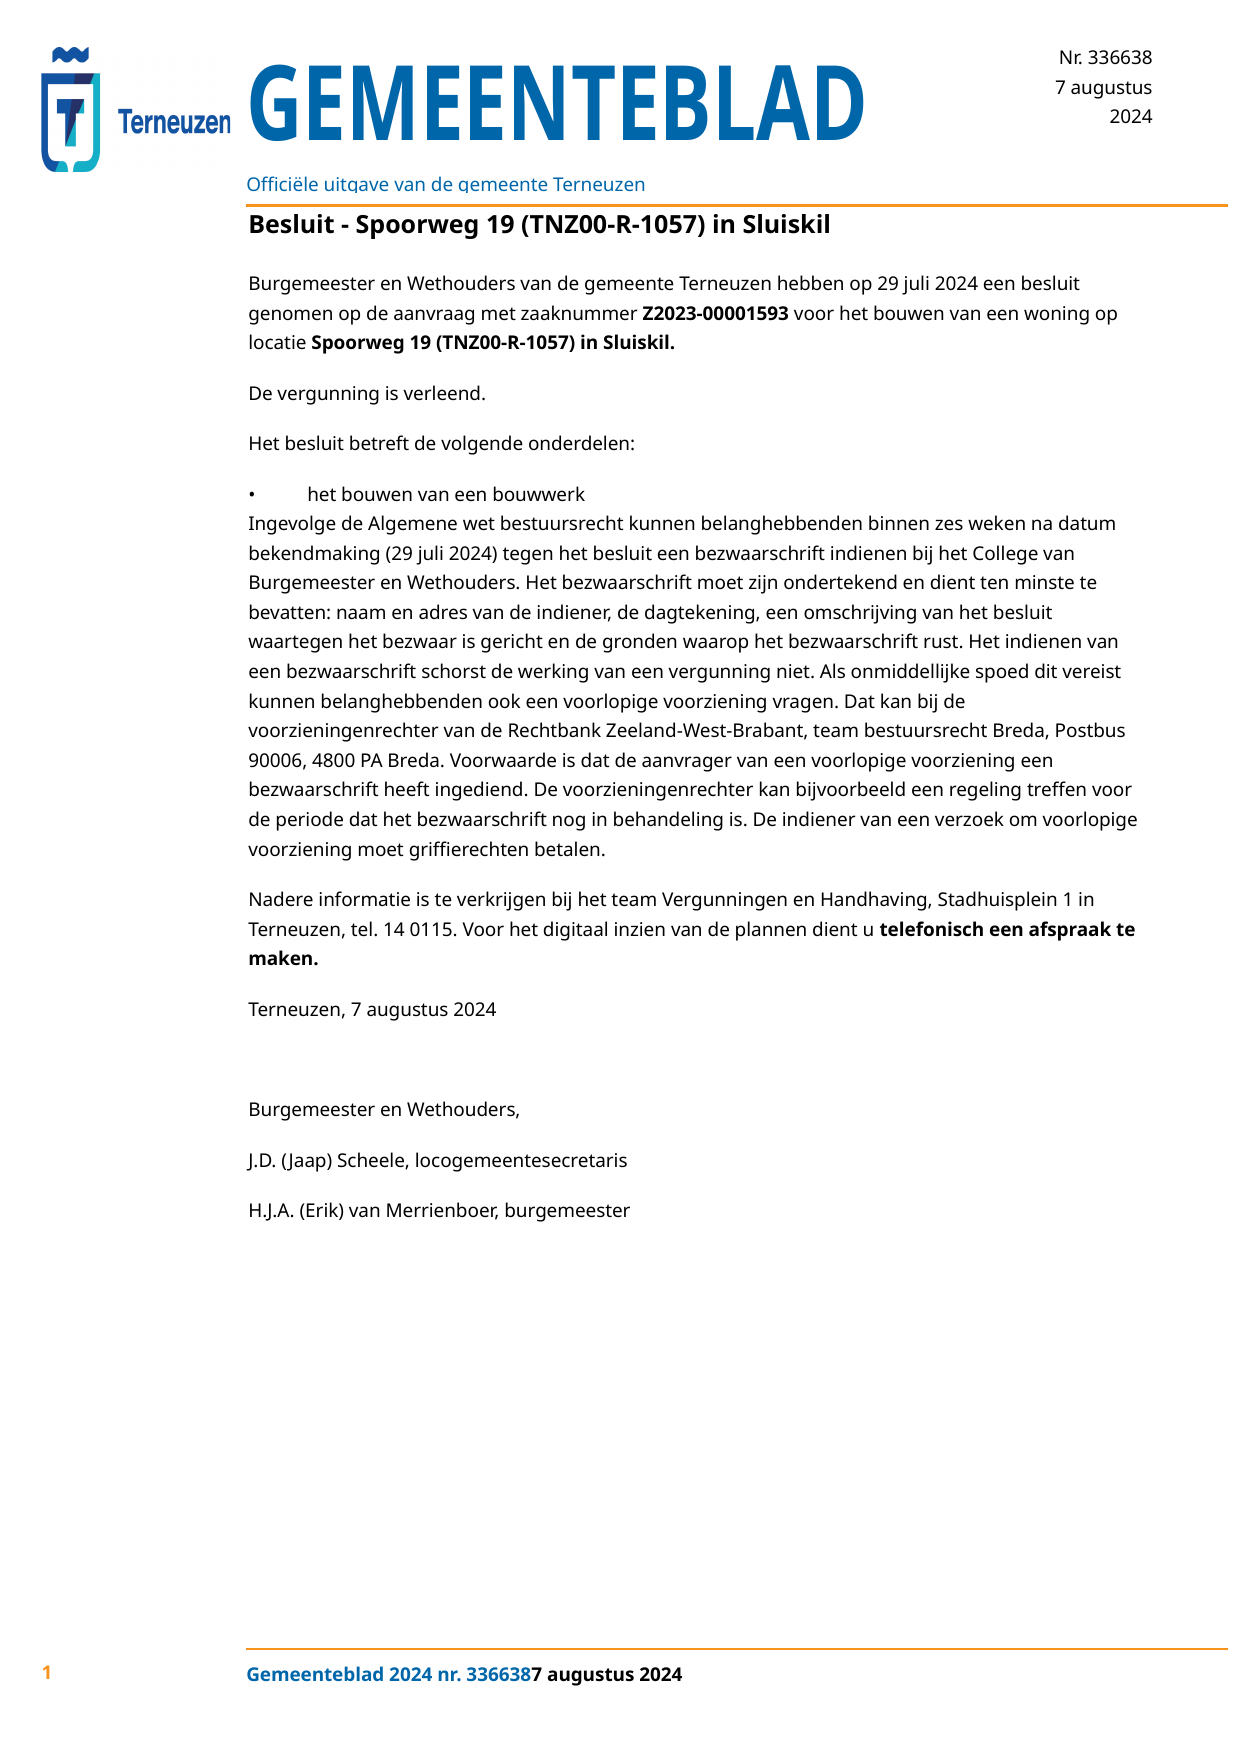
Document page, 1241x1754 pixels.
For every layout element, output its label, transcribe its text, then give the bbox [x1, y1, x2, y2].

text Nadere informatie is te verkrijgen bij het team Vergunningen en Handhaving, Stadhuisplein 1 in Terneuzen, tel. 14 0115. Voor het digitaal inzien van de plannen dient u telefonisch een afspraak te maken. [248, 886, 1152, 971]
picture [41, 47, 231, 172]
text Burgemeester en Wethouders van de gemeente Terneuzen hebben op 29 juli 2024 een besluit genomen op de aanvraag met zaaknummer Z2023-00001593 voor het bouwen van een woning op locatie Spoorweg 19 (TNZ00-R-1057) in Sluiskil. [248, 270, 1152, 355]
list het bouwen van een bouwwerk [248, 481, 1152, 506]
text Ingevolge de Algemene wet bestuursrecht kunnen belanghebbenden binnen zes weken na datum bekendmaking (29 juli 2024) tegen het besluit een bezwaarschrift indienen bij het College van Burgemeester en Wethouders. Het bezwaarschrift moet zijn ondertekend en dient ten minste te bevatten: naam en adres van de indiener, de dagtekening, een omschrijving van het besluit waartegen het bezwaar is gericht en de gronden waarop het bezwaarschrift rust. Het indienen van een bezwaarschrift schorst de werking van een vergunning niet. Als onmiddellijke spoed dit vereist kunnen belanghebbenden ook een voorlopige voorziening vragen. Dat kan bij de voorzieningenrechter van de Rechtbank Zeeland-West-Brabant, team bestuursrecht Breda, Postbus 90006, 4800 PA Breda. Voorwaarde is dat de aanvrager van een voorlopige voorziening een bezwaarschrift heeft ingediend. De voorzieningenrechter kan bijvoorbeeld een regeling treffen voor de periode dat het bezwaarschrift nog in behandeling is. De indiener van een verzoek om voorlopige voorziening moet griffierechten betalen. [248, 510, 1152, 861]
text Het besluit betreft de volgende onderdelen: [248, 430, 1152, 456]
text Burgemeester en Wethouders, [248, 1097, 1152, 1122]
text J.D. (Jaap) Scheele, locogemeentesecretaris [248, 1147, 1152, 1173]
text Terneuzen, 7 augustus 2024 [248, 996, 1152, 1021]
text Besluit - Spoorweg 19 (TNZ00-R-1057) in Sluiskil [248, 207, 1152, 241]
text De vergunning is verleend. [248, 380, 1152, 406]
text H.J.A. (Erik) van Merrienboer, burgemeester [248, 1197, 1152, 1223]
